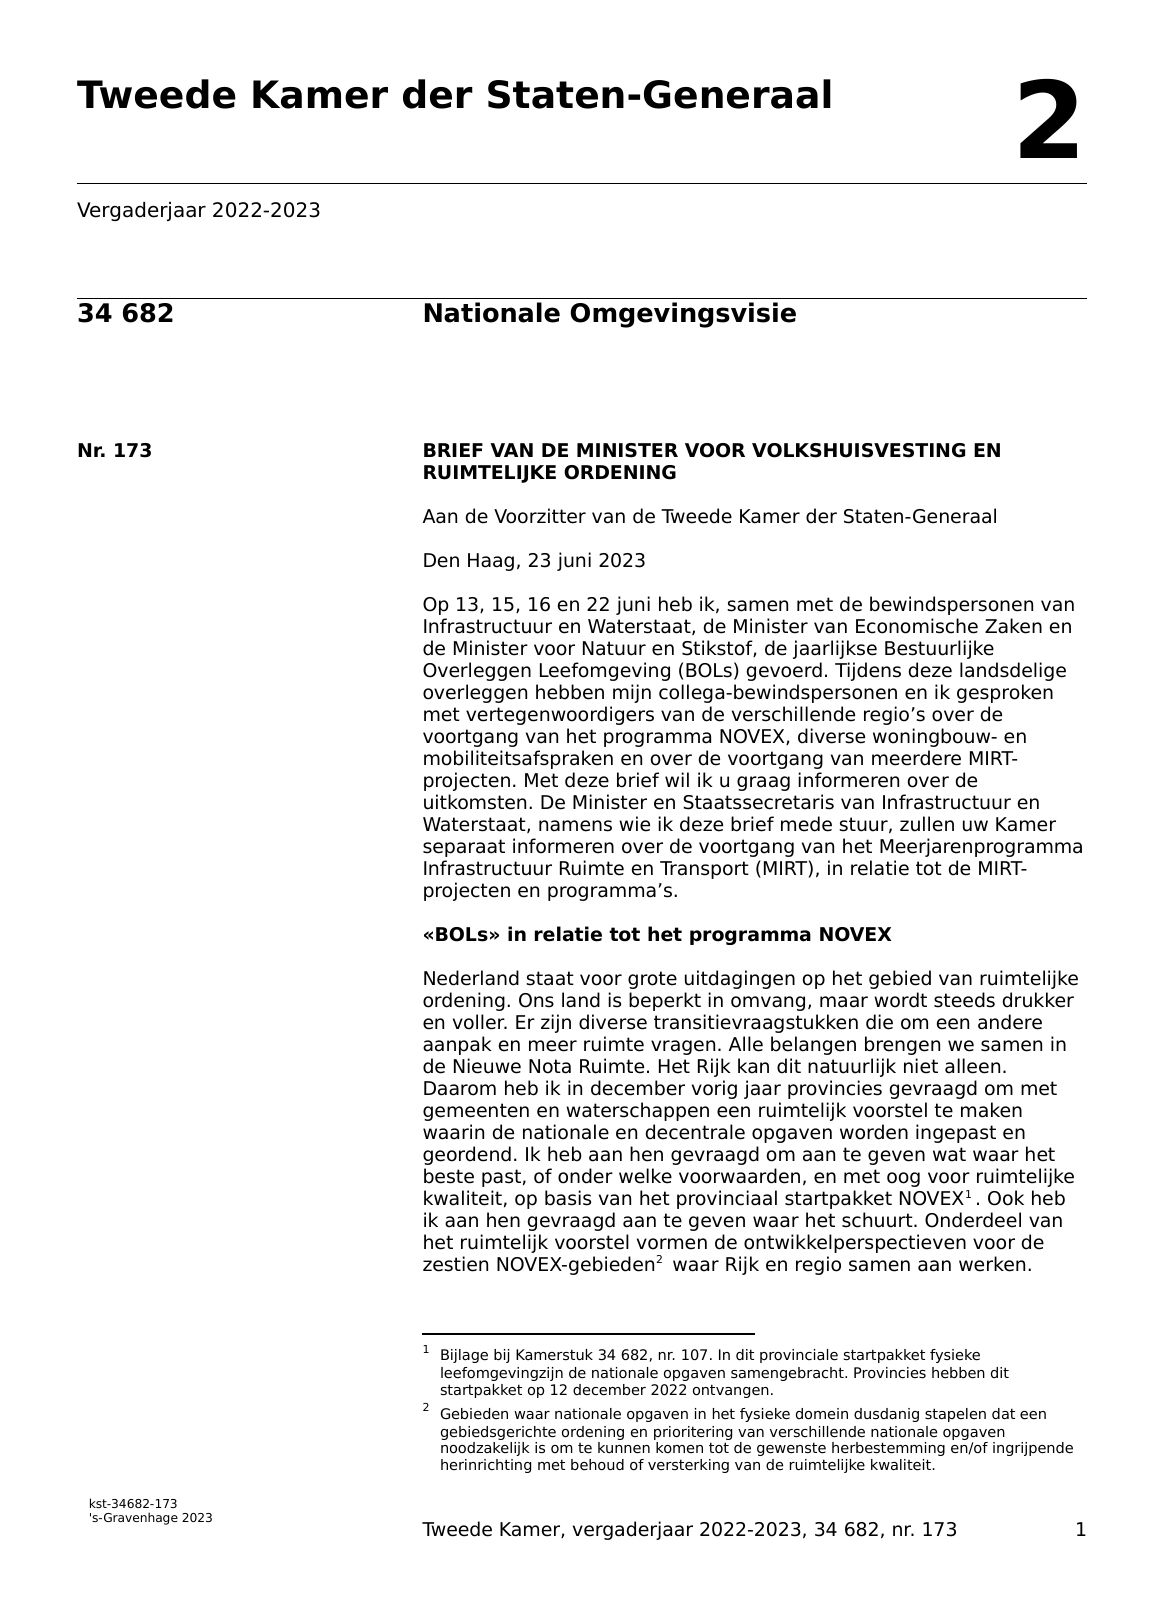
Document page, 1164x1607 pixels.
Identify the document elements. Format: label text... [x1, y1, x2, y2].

text kst-34682-173 [88, 1497, 323, 1511]
text Bijlage bij Kamerstuk 34 682, nr. 107. In dit provinciale startpakket fysieke leefomgevingzijn de nationale opgaven samengebracht. Provincies hebben dit startpakket op 12 december 2022 ontvangen. [422, 1343, 1087, 1399]
text Aan de Voorzitter van de Tweede Kamer der Staten-Generaal [422, 506, 1087, 528]
table_header 2 [886, 59, 1087, 183]
table_header Tweede Kamer der Staten-Generaal [77, 59, 886, 183]
text Gebieden waar nationale opgaven in het fysieke domein dusdanig stapelen dat een gebiedsgerichte ordening en prioritering van verschillende nationale opgaven noodzakelijk is om te kunnen komen tot de gewenste herbestemming en/of ingrijpende herinrichting met behoud of versterking van de ruimtelijke kwaliteit. [422, 1402, 1087, 1474]
subtitle Nr. 173 BRIEF VAN DE MINISTER VOOR VOLKSHUISVESTING EN RUIMTELIJKE ORDENING [77, 440, 1087, 484]
text 's-Gravenhage 2023 [88, 1511, 323, 1525]
text Den Haag, 23 juni 2023 [422, 550, 1087, 572]
subtitle 34 682 Nationale Omgevingsvisie [77, 299, 1087, 329]
table_cell Vergaderjaar 2022-2023 [77, 184, 1087, 298]
subtitle «BOLs» in relatie tot het programma NOVEX [422, 924, 1087, 946]
text Nederland staat voor grote uitdagingen op het gebied van ruimtelijke ordening. Ons land is beperkt in omvang, maar wordt steeds drukker en voller. Er zijn diverse transitievraagstukken die om een andere aanpak en meer ruimte vragen. Alle belangen brengen we samen in de Nieuwe Nota Ruimte. Het Rijk kan dit natuurlijk niet alleen. Daarom heb ik in december vorig jaar provincies gevraagd om met gemeenten en waterschappen een ruimtelijk voorstel te maken waarin de nationale en decentrale opgaven worden ingepast en geordend. Ik heb aan hen gevraagd om aan te geven wat waar het beste past, of onder welke voorwaarden, en met oog voor ruimtelijke kwaliteit, op basis van het provinciaal startpakket NOVEX. Ook heb ik aan hen gevraagd aan te geven waar het schuurt. Onderdeel van het ruimtelijk voorstel vormen de ontwikkelperspectieven voor de zestien NOVEX-gebieden waar Rijk en regio samen aan werken. [422, 968, 1087, 1276]
text Op 13, 15, 16 en 22 juni heb ik, samen met de bewindspersonen van Infrastructuur en Waterstaat, de Minister van Economische Zaken en de Minister voor Natuur en Stikstof, de jaarlijkse Bestuurlijke Overleggen Leefomgeving (BOLs) gevoerd. Tijdens deze landsdelige overleggen hebben mijn collega-bewindspersonen en ik gesproken met vertegenwoordigers van de verschillende regio’s over de voortgang van het programma NOVEX, diverse woningbouw- en mobiliteitsafspraken en over de voortgang van meerdere MIRT-projecten. Met deze brief wil ik u graag informeren over de uitkomsten. De Minister en Staatssecretaris van Infrastructuur en Waterstaat, namens wie ik deze brief mede stuur, zullen uw Kamer separaat informeren over de voortgang van het Meerjarenprogramma Infrastructuur Ruimte en Transport (MIRT), in relatie tot de MIRT-projecten en programma’s. [422, 594, 1087, 902]
